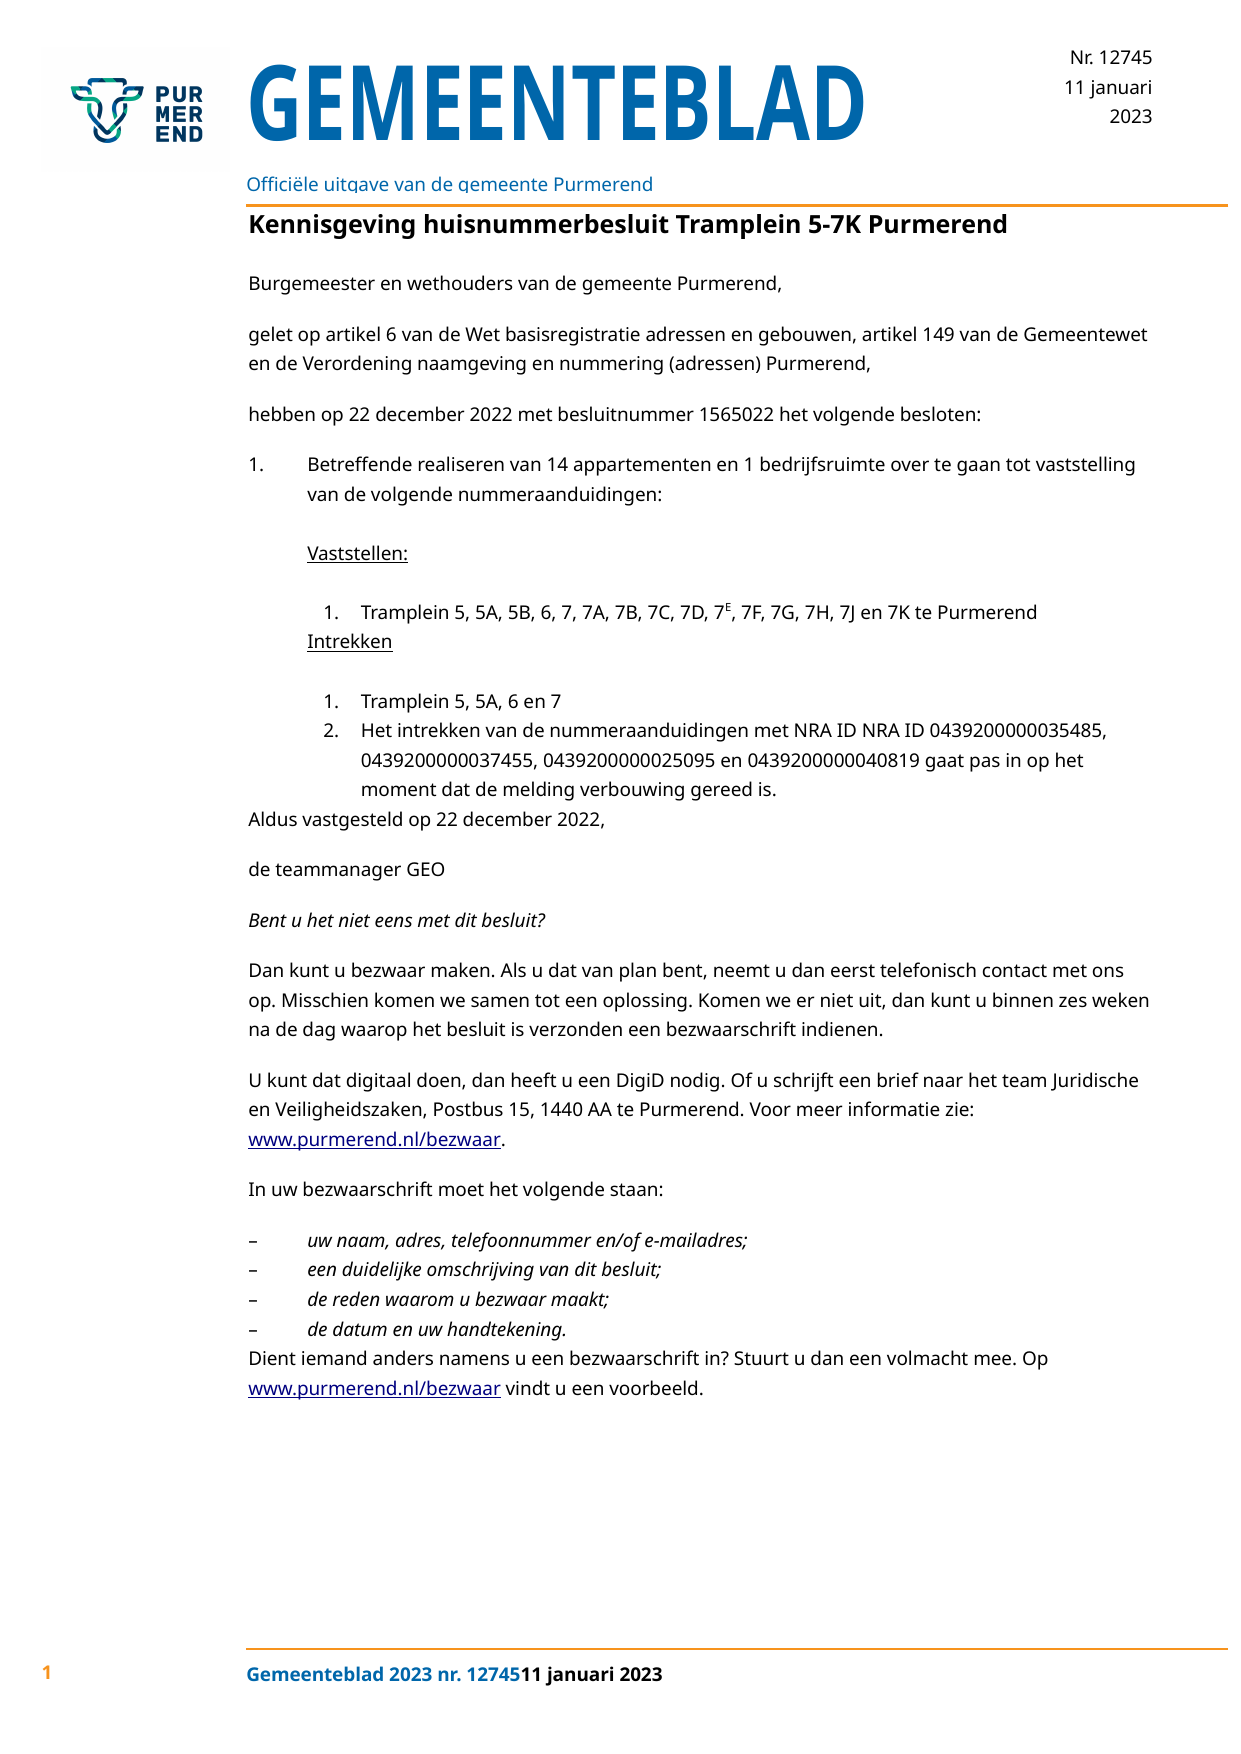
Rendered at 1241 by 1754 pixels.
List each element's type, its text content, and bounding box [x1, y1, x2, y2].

text hebben op 22 december 2022 met besluitnummer 1565022 het volgende besloten: [248, 401, 1152, 426]
text Kennisgeving huisnummerbesluit Tramplein 5-7K Purmerend [248, 207, 1152, 241]
text Dan kunt u bezwaar maken. Als u dat van plan bent, neemt u dan eerst telefonisch contact met ons op. Misschien komen we samen tot een oplossing. Komen we er niet uit, dan kunt u binnen zes weken na de dag waarop het besluit is verzonden een bezwaarschrift indienen. [248, 957, 1152, 1042]
text de teammanager GEO [248, 857, 1152, 882]
list uw naam, adres, telefoonnummer en/of e-mailadres; [248, 1227, 1152, 1253]
list Betreffende realiseren van 14 appartementen en 1 bedrijfsruimte over te gaan tot vaststelling van de volgende nummeraanduidingen: [248, 451, 1152, 506]
list een duidelijke omschrijving van dit besluit; [248, 1257, 1152, 1282]
list Tramplein 5, 5A, 6 en 7 [323, 688, 1152, 713]
picture [41, 47, 231, 172]
text U kunt dat digitaal doen, dan heeft u een DigiD nodig. Of u schrijft een brief naar het team Juridische en Veiligheidszaken, Postbus 15, 1440 AA te Purmerend. Voor meer informatie zie: www.purmerend.nl/bezwaar. [248, 1067, 1152, 1152]
list Tramplein 5, 5A, 5B, 6, 7, 7A, 7B, 7C, 7D, 7E, 7F, 7G, 7H, 7J en 7K te Purmerend [323, 599, 1152, 625]
list Het intrekken van de nummeraanduidingen met NRA ID NRA ID 0439200000035485, 0439200000037455, 0439200000025095 en 0439200000040819 gaat pas in op het moment dat de melding verbouwing gereed is. [323, 717, 1152, 802]
text Burgemeester en wethouders van de gemeente Purmerend, [248, 270, 1152, 296]
text Bent u het niet eens met dit besluit? [248, 907, 1152, 933]
text Aldus vastgesteld op 22 december 2022, [248, 806, 1152, 832]
list de reden waarom u bezwaar maakt; [248, 1286, 1152, 1312]
list de datum en uw handtekening. [248, 1316, 1152, 1341]
list Vaststellen: [248, 540, 1152, 566]
text In uw bezwaarschrift moet het volgende staan: [248, 1177, 1152, 1202]
text gelet op artikel 6 van de Wet basisregistratie adressen en gebouwen, artikel 149 van de Gemeentewet en de Verordening naamgeving en nummering (adressen) Purmerend, [248, 321, 1152, 376]
list Intrekken [248, 629, 1152, 654]
text Dient iemand anders namens u een bezwaarschrift in? Stuurt u dan een volmacht mee. Op www.purmerend.nl/bezwaar vindt u een voorbeeld. [248, 1345, 1152, 1401]
